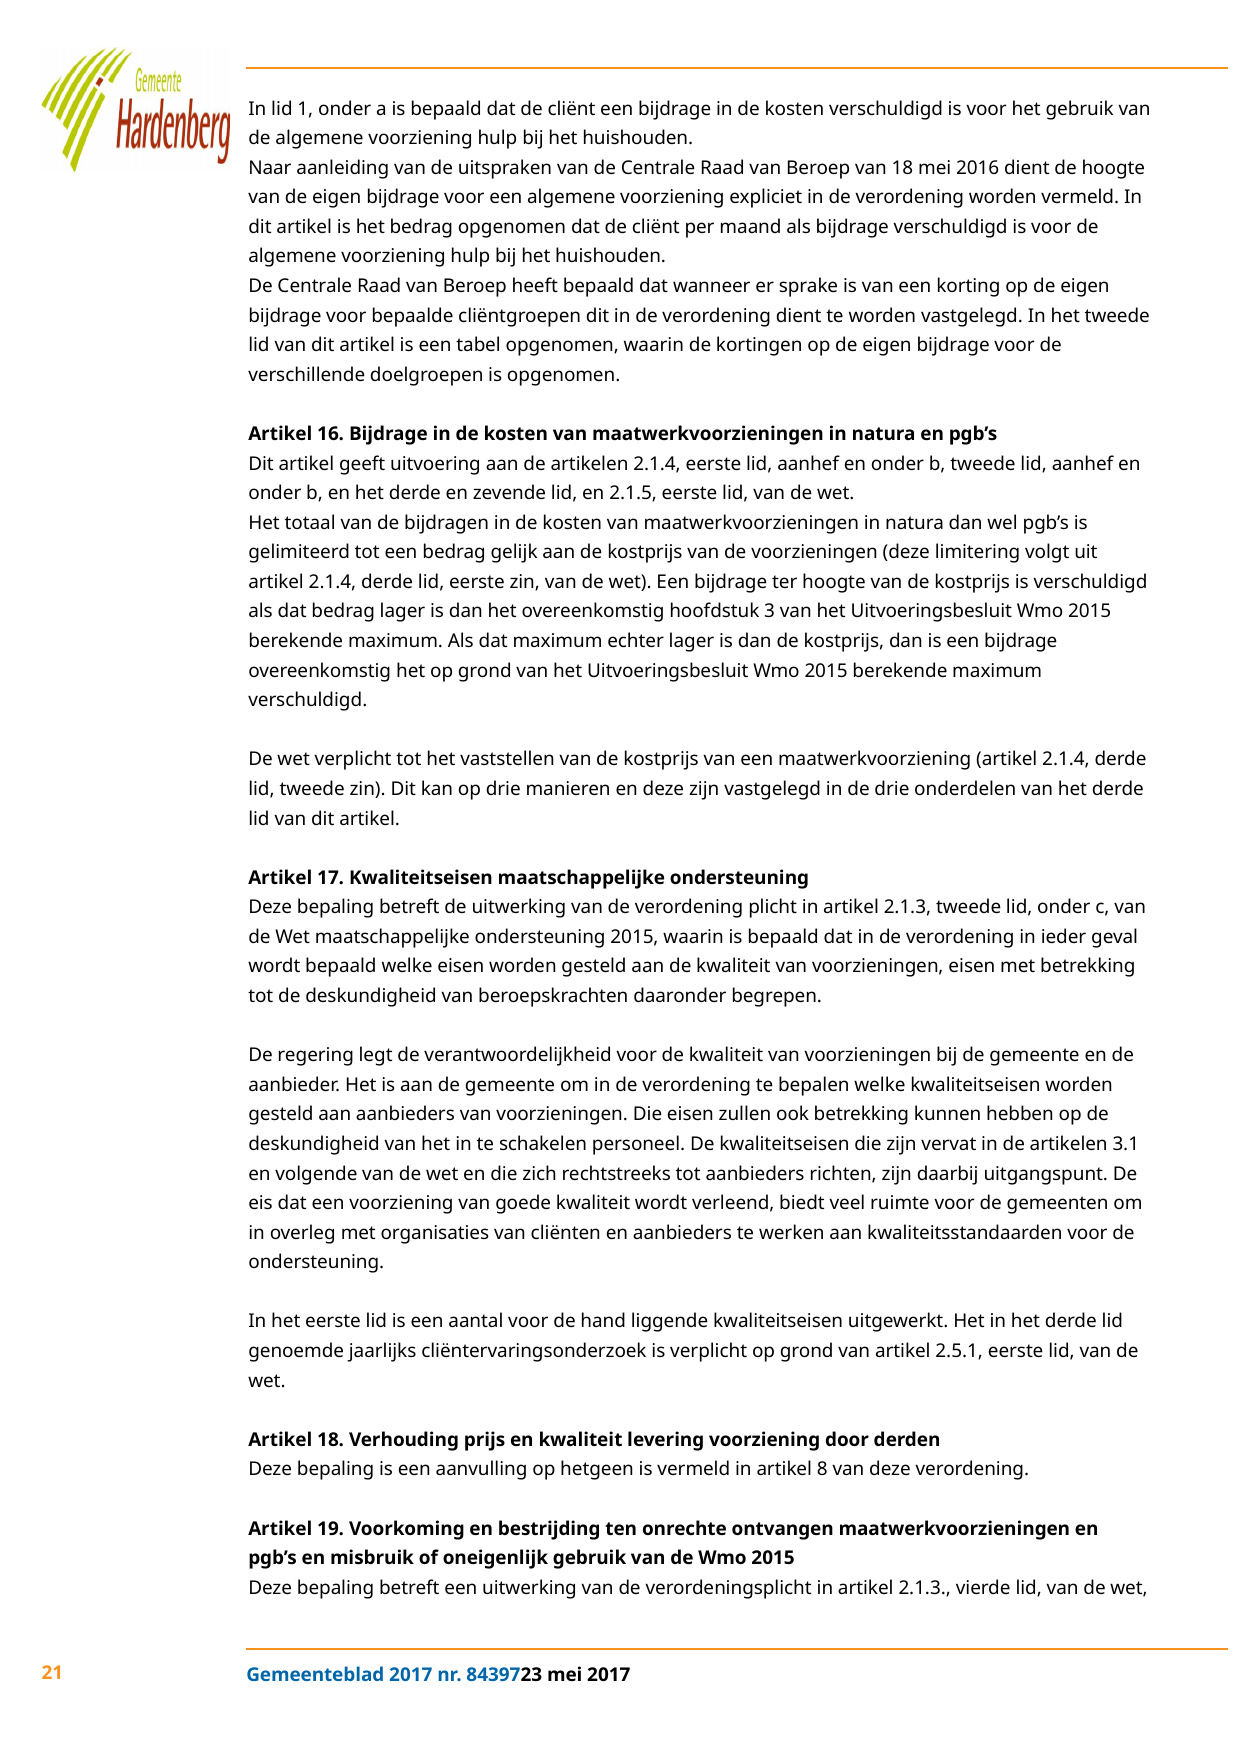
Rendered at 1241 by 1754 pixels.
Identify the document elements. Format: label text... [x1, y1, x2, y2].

text Artikel 19. Voorkoming en bestrijding ten onrechte ontvangen maatwerkvoorzieningen en pgb’s en misbruik of oneigenlijk gebruik van de Wmo 2015 [248, 1515, 1152, 1570]
text Deze bepaling betreft een uitwerking van de verordeningsplicht in artikel 2.1.3., vierde lid, van de wet, [248, 1574, 1152, 1600]
picture [41, 47, 231, 172]
text Dit artikel geeft uitvoering aan de artikelen 2.1.4, eerste lid, aanhef en onder b, tweede lid, aanhef en onder b, en het derde en zevende lid, en 2.1.5, eerste lid, van de wet. [248, 450, 1152, 505]
text Deze bepaling betreft de uitwerking van de verordening plicht in artikel 2.1.3, tweede lid, onder c, van de Wet maatschappelijke ondersteuning 2015, waarin is bepaald dat in de verordening in ieder geval wordt bepaald welke eisen worden gesteld aan de kwaliteit van voorzieningen, eisen met betrekking tot de deskundigheid van beroepskrachten daaronder begrepen. [248, 893, 1152, 1008]
text Naar aanleiding van de uitspraken van de Centrale Raad van Beroep van 18 mei 2016 dient de hoogte van de eigen bijdrage voor een algemene voorziening expliciet in de verordening worden vermeld. In dit artikel is het bedrag opgenomen dat de cliënt per maand als bijdrage verschuldigd is voor de algemene voorziening hulp bij het huishouden. [248, 154, 1152, 268]
text In lid 1, onder a is bepaald dat de cliënt een bijdrage in de kosten verschuldigd is voor het gebruik van de algemene voorziening hulp bij het huishouden. [248, 95, 1152, 150]
text Het totaal van de bijdragen in de kosten van maatwerkvoorzieningen in natura dan wel pgb’s is gelimiteerd tot een bedrag gelijk aan de kostprijs van de voorzieningen (deze limitering volgt uit artikel 2.1.4, derde lid, eerste zin, van de wet). Een bijdrage ter hoogte van de kostprijs is verschuldigd als dat bedrag lager is dan het overeenkomstig hoofdstuk 3 van het Uitvoeringsbesluit Wmo 2015 berekende maximum. Als dat maximum echter lager is dan de kostprijs, dan is een bijdrage overeenkomstig het op grond van het Uitvoeringsbesluit Wmo 2015 berekende maximum verschuldigd. [248, 509, 1152, 712]
text Artikel 18. Verhouding prijs en kwaliteit levering voorziening door derden [248, 1426, 1152, 1452]
text Artikel 17. Kwaliteitseisen maatschappelijke ondersteuning [248, 864, 1152, 890]
text Artikel 16. Bijdrage in de kosten van maatwerkvoorzieningen in natura en pgb’s [248, 420, 1152, 446]
text In het eerste lid is een aantal voor de hand liggende kwaliteitseisen uitgewerkt. Het in het derde lid genoemde jaarlijks cliëntervaringsonderzoek is verplicht op grond van artikel 2.5.1, eerste lid, van de wet. [248, 1308, 1152, 1393]
text Deze bepaling is een aanvulling op hetgeen is vermeld in artikel 8 van deze verordening. [248, 1456, 1152, 1481]
text De wet verplicht tot het vaststellen van de kostprijs van een maatwerkvoorziening (artikel 2.1.4, derde lid, tweede zin). Dit kan op drie manieren en deze zijn vastgelegd in de drie onderdelen van het derde lid van dit artikel. [248, 746, 1152, 831]
text De regering legt de verantwoordelijkheid voor de kwaliteit van voorzieningen bij de gemeente en de aanbieder. Het is aan de gemeente om in de verordening te bepalen welke kwaliteitseisen worden gesteld aan aanbieders van voorzieningen. Die eisen zullen ook betrekking kunnen hebben op de deskundigheid van het in te schakelen personeel. De kwaliteitseisen die zijn vervat in de artikelen 3.1 en volgende van de wet en die zich rechtstreeks tot aanbieders richten, zijn daarbij uitgangspunt. De eis dat een voorziening van goede kwaliteit wordt verleend, biedt veel ruimte voor de gemeenten om in overleg met organisaties van cliënten en aanbieders te werken aan kwaliteitsstandaarden voor de ondersteuning. [248, 1041, 1152, 1274]
text De Centrale Raad van Beroep heeft bepaald dat wanneer er sprake is van een korting op de eigen bijdrage voor bepaalde cliëntgroepen dit in de verordening dient te worden vastgelegd. In het tweede lid van dit artikel is een tabel opgenomen, waarin de kortingen op de eigen bijdrage voor de verschillende doelgroepen is opgenomen. [248, 272, 1152, 387]
